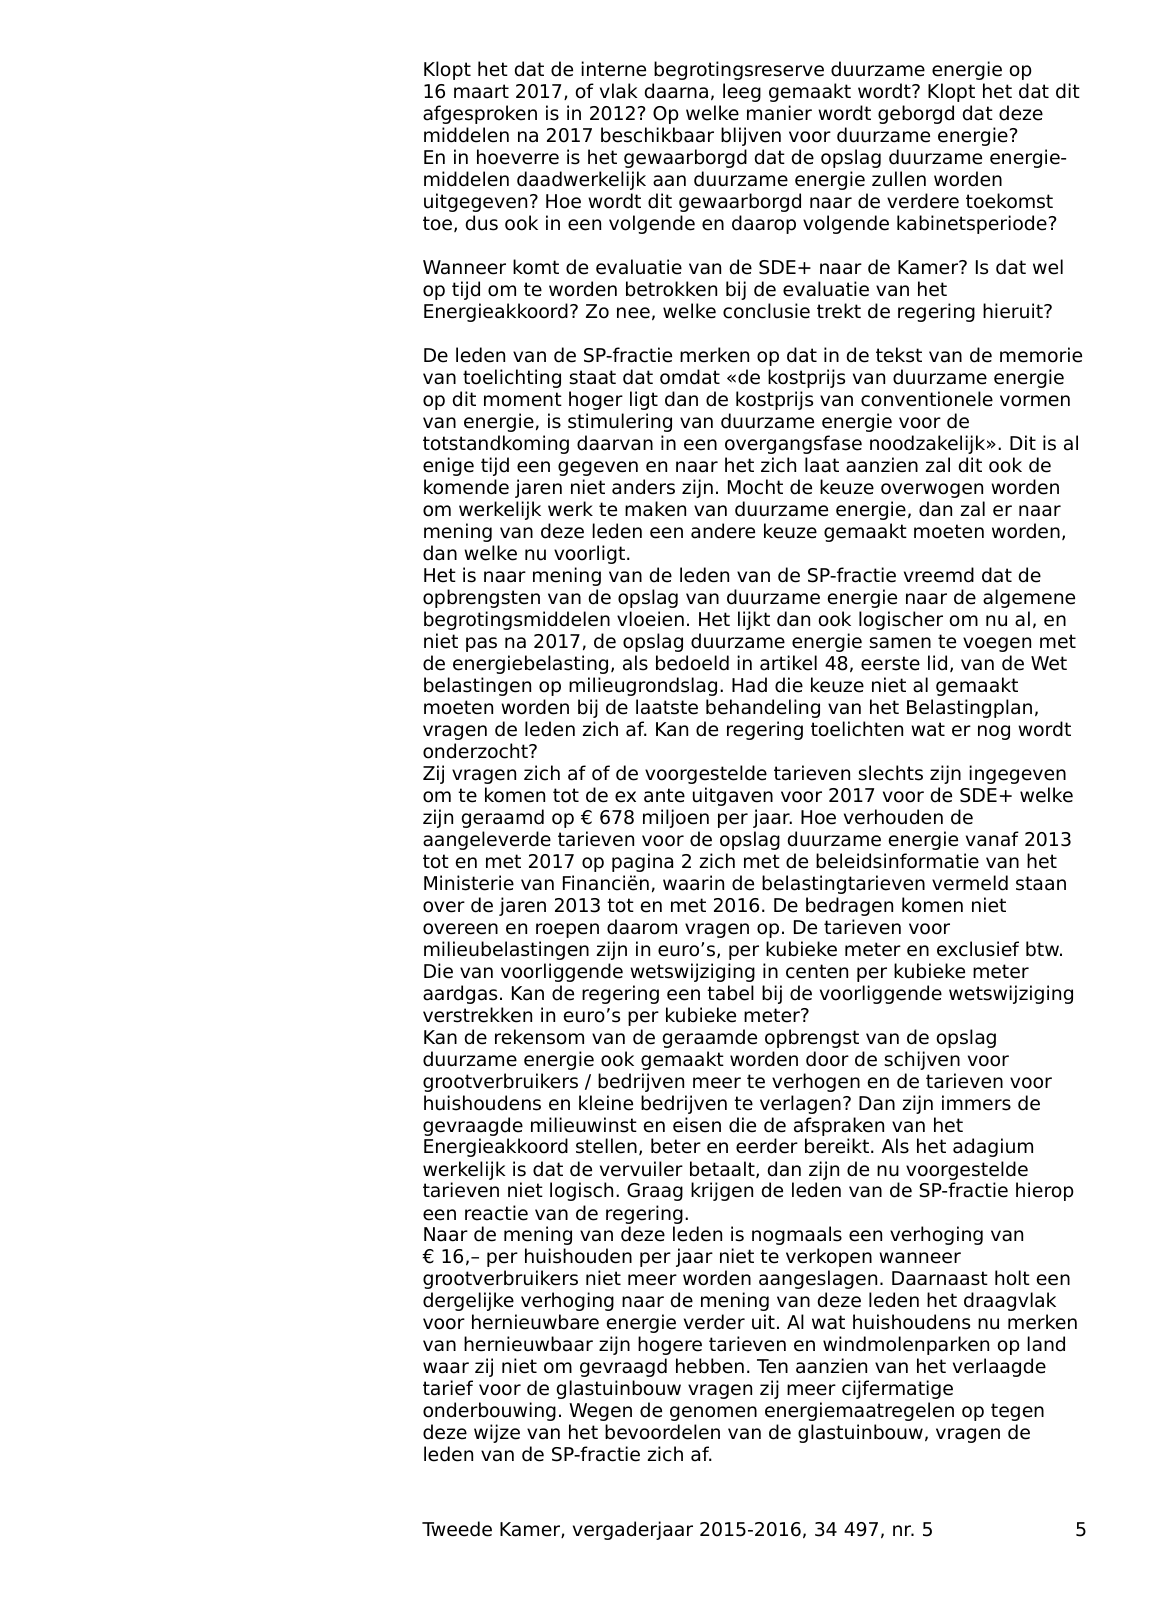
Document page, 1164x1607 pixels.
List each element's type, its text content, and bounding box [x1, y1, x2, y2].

text Zij vragen zich af of de voorgestelde tarieven slechts zijn ingegeven om te komen tot de ex ante uitgaven voor 2017 voor de SDE+ welke zijn geraamd op € 678 miljoen per jaar. Hoe verhouden de aangeleverde tarieven voor de opslag duurzame energie vanaf 2013 tot en met 2017 op pagina 2 zich met de beleidsinformatie van het Ministerie van Financiën, waarin de belastingtarieven vermeld staan over de jaren 2013 tot en met 2016. De bedragen komen niet overeen en roepen daarom vragen op. De tarieven voor milieubelastingen zijn in euro’s, per kubieke meter en exclusief btw. Die van voorliggende wetswijziging in centen per kubieke meter aardgas. Kan de regering een tabel bij de voorliggende wetswijziging verstrekken in euro’s per kubieke meter? [422, 763, 1087, 1027]
text Het is naar mening van de leden van de SP-fractie vreemd dat de opbrengsten van de opslag van duurzame energie naar de algemene begrotingsmiddelen vloeien. Het lijkt dan ook logischer om nu al, en niet pas na 2017, de opslag duurzame energie samen te voegen met de energiebelasting, als bedoeld in artikel 48, eerste lid, van de Wet belastingen op milieugrondslag. Had die keuze niet al gemaakt moeten worden bij de laatste behandeling van het Belastingplan, vragen de leden zich af. Kan de regering toelichten wat er nog wordt onderzocht? [422, 565, 1087, 763]
text En in hoeverre is het gewaarborgd dat de opslag duurzame energie-middelen daadwerkelijk aan duurzame energie zullen worden uitgegeven? Hoe wordt dit gewaarborgd naar de verdere toekomst toe, dus ook in een volgende en daarop volgende kabinetsperiode? [422, 147, 1087, 235]
text Wanneer komt de evaluatie van de SDE+ naar de Kamer? Is dat wel op tijd om te worden betrokken bij de evaluatie van het Energieakkoord? Zo nee, welke conclusie trekt de regering hieruit? [422, 257, 1087, 323]
text Naar de mening van deze leden is nogmaals een verhoging van € 16,– per huishouden per jaar niet te verkopen wanneer grootverbruikers niet meer worden aangeslagen. Daarnaast holt een dergelijke verhoging naar de mening van deze leden het draagvlak voor hernieuwbare energie verder uit. Al wat huishoudens nu merken van hernieuwbaar zijn hogere tarieven en windmolenparken op land waar zij niet om gevraagd hebben. Ten aanzien van het verlaagde tarief voor de glastuinbouw vragen zij meer cijfermatige onderbouwing. Wegen de genomen energiemaatregelen op tegen deze wijze van het bevoordelen van de glastuinbouw, vragen de leden van de SP-fractie zich af. [422, 1224, 1087, 1466]
text De leden van de SP-fractie merken op dat in de tekst van de memorie van toelichting staat dat omdat «de kostprijs van duurzame energie op dit moment hoger ligt dan de kostprijs van conventionele vormen van energie, is stimulering van duurzame energie voor de totstandkoming daarvan in een overgangsfase noodzakelijk». Dit is al enige tijd een gegeven en naar het zich laat aanzien zal dit ook de komende jaren niet anders zijn. Mocht de keuze overwogen worden om werkelijk werk te maken van duurzame energie, dan zal er naar mening van deze leden een andere keuze gemaakt moeten worden, dan welke nu voorligt. [422, 345, 1087, 565]
text Klopt het dat de interne begrotingsreserve duurzame energie op 16 maart 2017, of vlak daarna, leeg gemaakt wordt? Klopt het dat dit afgesproken is in 2012? Op welke manier wordt geborgd dat deze middelen na 2017 beschikbaar blijven voor duurzame energie? [422, 59, 1087, 147]
text Kan de rekensom van de geraamde opbrengst van de opslag duurzame energie ook gemaakt worden door de schijven voor grootverbruikers / bedrijven meer te verhogen en de tarieven voor huishoudens en kleine bedrijven te verlagen? Dan zijn immers de gevraagde milieuwinst en eisen die de afspraken van het Energieakkoord stellen, beter en eerder bereikt. Als het adagium werkelijk is dat de vervuiler betaalt, dan zijn de nu voorgestelde tarieven niet logisch. Graag krijgen de leden van de SP-fractie hierop een reactie van de regering. [422, 1027, 1087, 1224]
